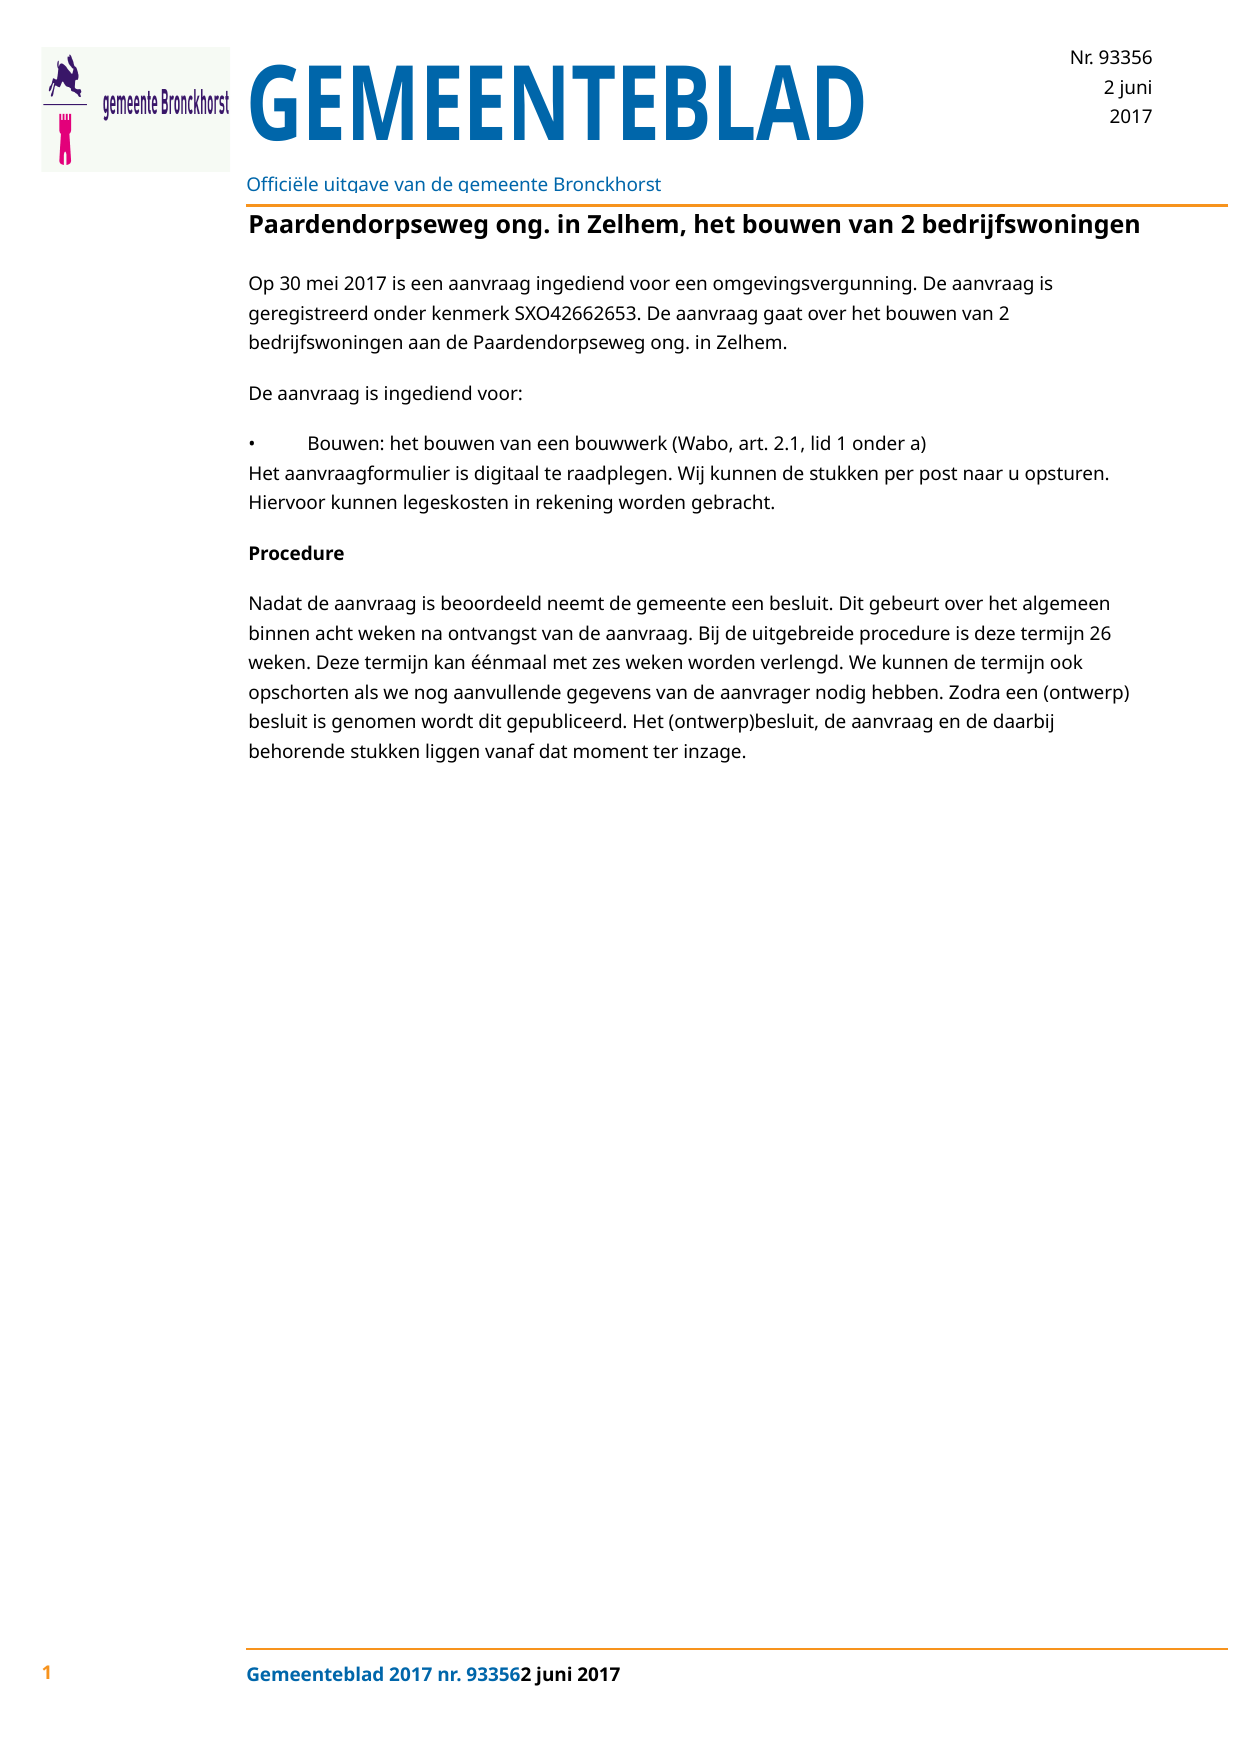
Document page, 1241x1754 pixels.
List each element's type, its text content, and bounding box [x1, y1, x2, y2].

list Bouwen: het bouwen van een bouwwerk (Wabo, art. 2.1, lid 1 onder a) [248, 430, 1152, 456]
text Paardendorpseweg ong. in Zelhem, het bouwen van 2 bedrijfswoningen [248, 207, 1152, 241]
text Het aanvraagformulier is digitaal te raadplegen. Wij kunnen de stukken per post naar u opsturen. Hiervoor kunnen legeskosten in rekening worden gebracht. [248, 460, 1152, 515]
text Op 30 mei 2017 is een aanvraag ingediend voor een omgevingsvergunning. De aanvraag is geregistreerd onder kenmerk SXO42662653. De aanvraag gaat over het bouwen van 2 bedrijfswoningen aan de Paardendorpseweg ong. in Zelhem. [248, 270, 1152, 355]
text De aanvraag is ingediend voor: [248, 380, 1152, 406]
picture [41, 47, 231, 172]
text Nadat de aanvraag is beoordeeld neemt de gemeente een besluit. Dit gebeurt over het algemeen binnen acht weken na ontvangst van de aanvraag. Bij de uitgebreide procedure is deze termijn 26 weken. Deze termijn kan éénmaal met zes weken worden verlengd. We kunnen de termijn ook opschorten als we nog aanvullende gegevens van de aanvrager nodig hebben. Zodra een (ontwerp) besluit is genomen wordt dit gepubliceerd. Het (ontwerp)besluit, de aanvraag en de daarbij behorende stukken liggen vanaf dat moment ter inzage. [248, 590, 1152, 764]
text Procedure [248, 540, 1152, 566]
